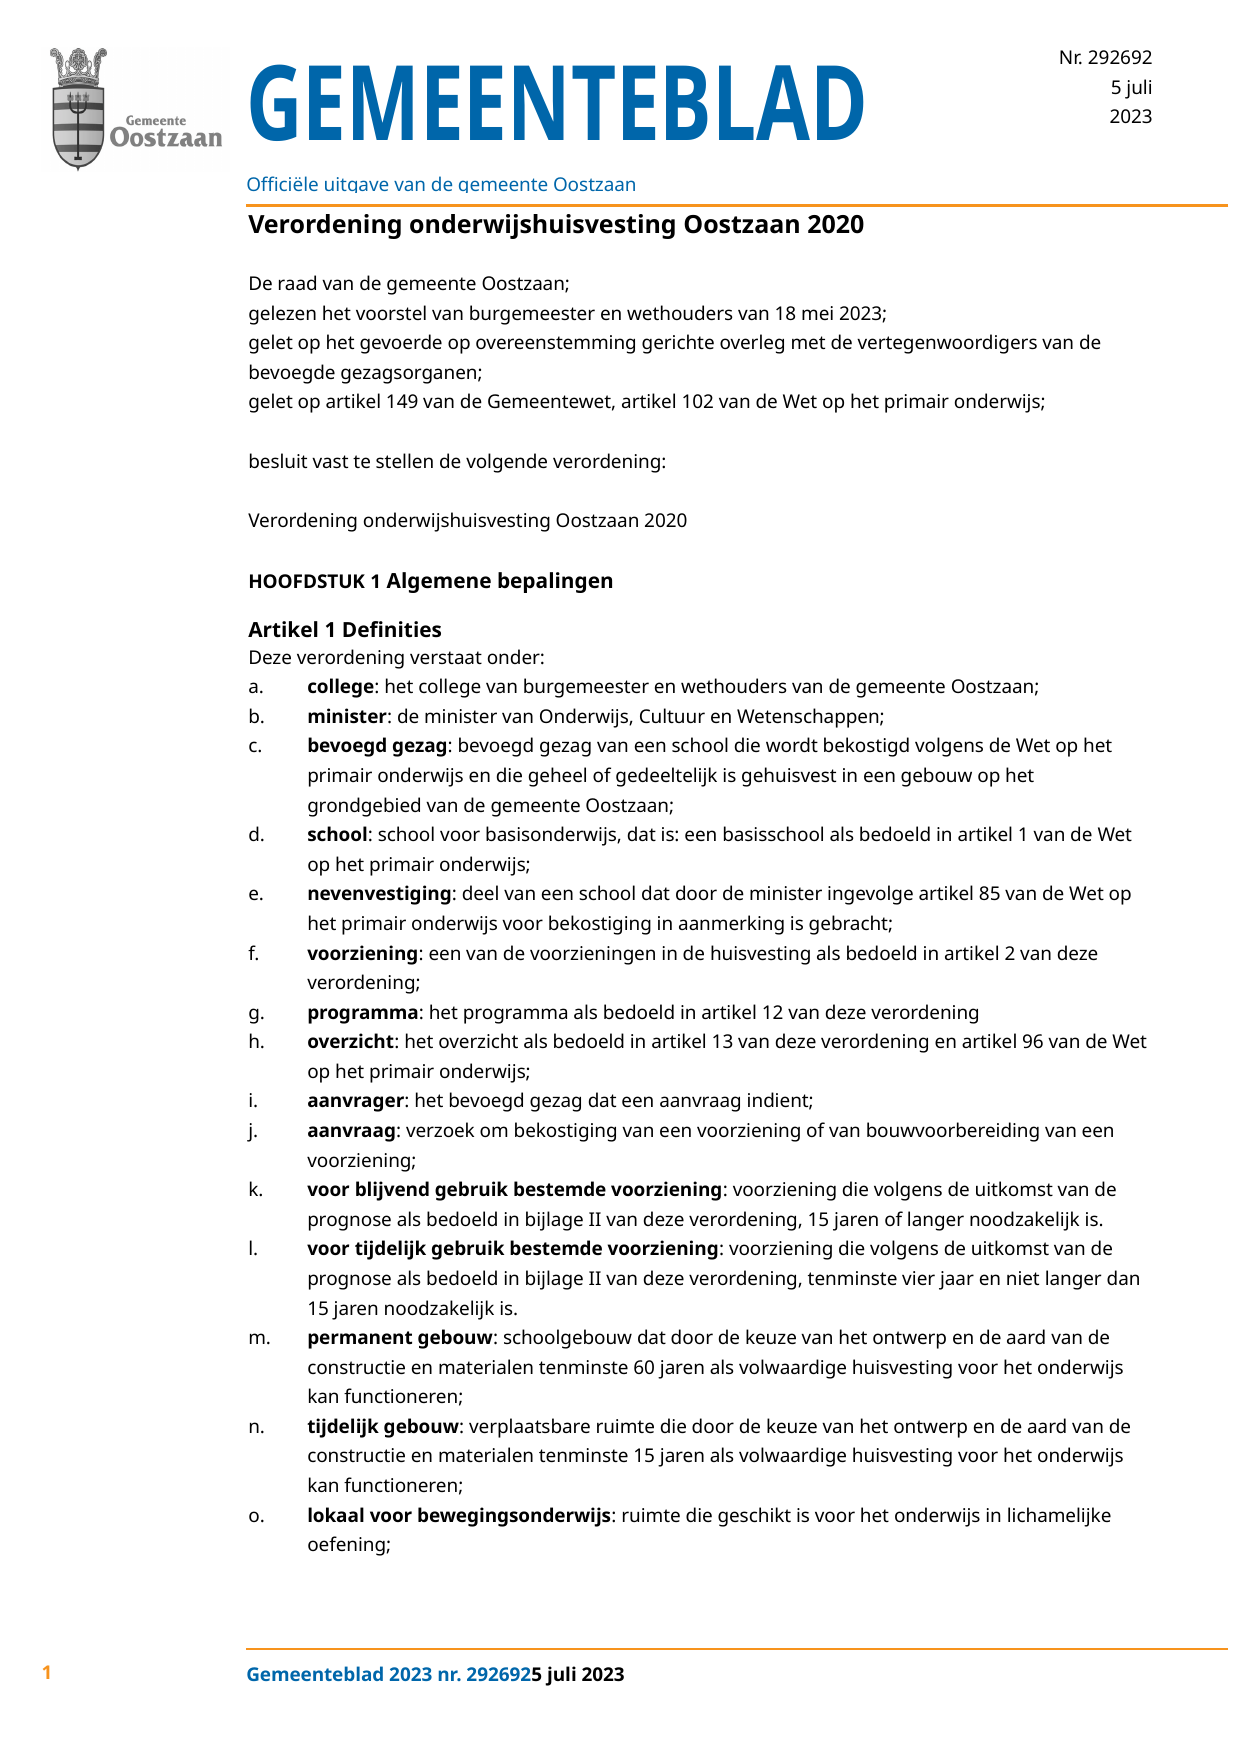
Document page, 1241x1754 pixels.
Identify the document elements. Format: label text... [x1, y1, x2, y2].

text gelet op het gevoerde op overeenstemming gerichte overleg met de vertegenwoordigers van de bevoegde gezagsorganen; [248, 329, 1152, 385]
list bevoegd gezag: bevoegd gezag van een school die wordt bekostigd volgens de Wet op het primair onderwijs en die geheel of gedeeltelijk is gehuisvest in een gebouw op het grondgebied van de gemeente Oostzaan; [248, 733, 1152, 817]
list overzicht: het overzicht als bedoeld in artikel 13 van deze verordening en artikel 96 van de Wet op het primair onderwijs; [248, 1028, 1152, 1084]
list minister: de minister van Onderwijs, Cultuur en Wetenschappen; [248, 703, 1152, 729]
list school: school voor basisonderwijs, dat is: een basisschool als bedoeld in artikel 1 van de Wet op het primair onderwijs; [248, 821, 1152, 877]
text HOOFDSTUK 1 Algemene bepalingen [248, 566, 1152, 594]
list permanent gebouw: schoolgebouw dat door de keuze van het ontwerp en de aard van de constructie en materialen tenminste 60 jaren als volwaardige huisvesting voor het onderwijs kan functioneren; [248, 1324, 1152, 1409]
picture [41, 47, 231, 172]
text Verordening onderwijshuisvesting Oostzaan 2020 [248, 507, 1152, 533]
text Deze verordening verstaat onder: [248, 644, 1152, 669]
list college: het college van burgemeester en wethouders van de gemeente Oostzaan; [248, 673, 1152, 699]
list aanvrager: het bevoegd gezag dat een aanvraag indient; [248, 1088, 1152, 1113]
list voor blijvend gebruik bestemde voorziening: voorziening die volgens de uitkomst van de prognose als bedoeld in bijlage II van deze verordening, 15 jaren of langer noodzakelijk is. [248, 1176, 1152, 1232]
list voorziening: een van de voorzieningen in de huisvesting als bedoeld in artikel 2 van deze verordening; [248, 940, 1152, 995]
list aanvraag: verzoek om bekostiging van een voorziening of van bouwvoorbereiding van een voorziening; [248, 1117, 1152, 1172]
text gelezen het voorstel van burgemeester en wethouders van 18 mei 2023; [248, 300, 1152, 326]
text besluit vast te stellen de volgende verordening: [248, 448, 1152, 473]
list tijdelijk gebouw: verplaatsbare ruimte die door de keuze van het ontwerp en de aard van de constructie en materialen tenminste 15 jaren als volwaardige huisvesting voor het onderwijs kan functioneren; [248, 1413, 1152, 1498]
text De raad van de gemeente Oostzaan; [248, 270, 1152, 296]
text gelet op artikel 149 van de Gemeentewet, artikel 102 van de Wet op het primair onderwijs; [248, 389, 1152, 414]
list lokaal voor bewegingsonderwijs: ruimte die geschikt is voor het onderwijs in lichamelijke oefening; [248, 1502, 1152, 1557]
text Artikel 1 Definities [248, 615, 1152, 644]
list nevenvestiging: deel van een school dat door de minister ingevolge artikel 85 van de Wet op het primair onderwijs voor bekostiging in aanmerking is gebracht; [248, 881, 1152, 936]
list programma: het programma als bedoeld in artikel 12 van deze verordening [248, 999, 1152, 1024]
text Verordening onderwijshuisvesting Oostzaan 2020 [248, 207, 1152, 241]
list voor tijdelijk gebruik bestemde voorziening: voorziening die volgens de uitkomst van de prognose als bedoeld in bijlage II van deze verordening, tenminste vier jaar en niet langer dan 15 jaren noodzakelijk is. [248, 1236, 1152, 1320]
